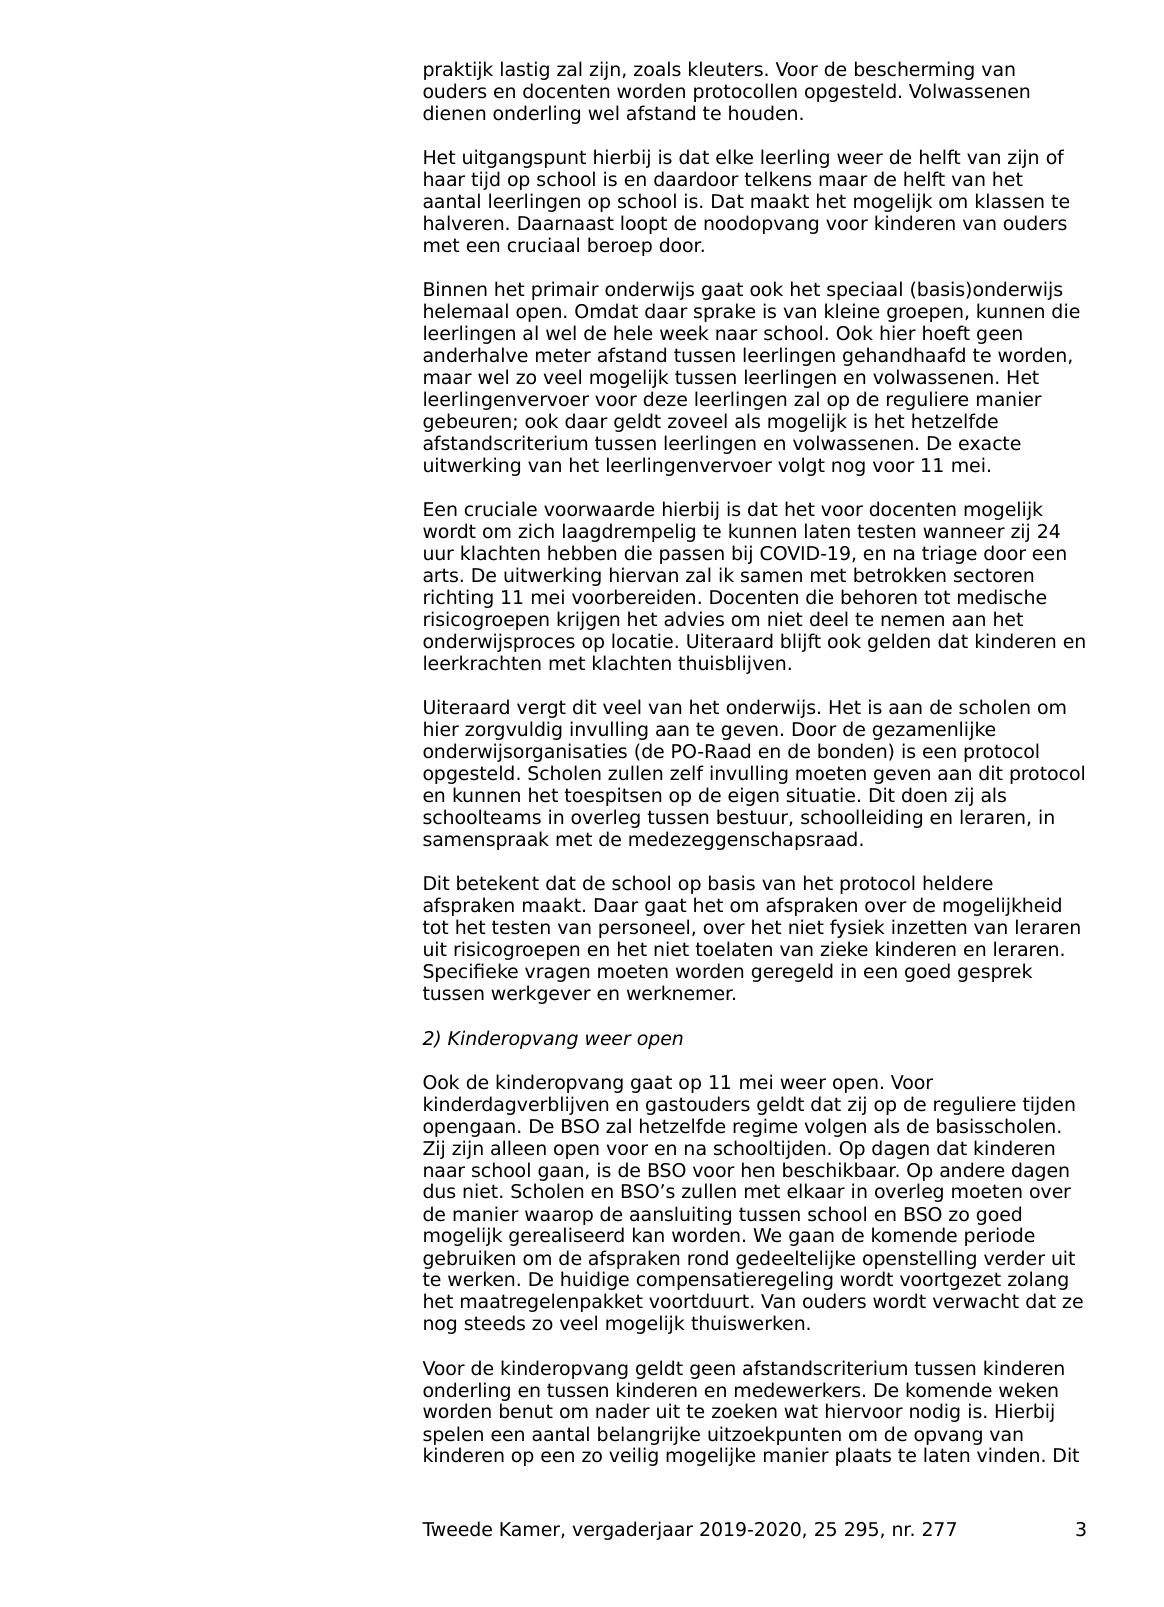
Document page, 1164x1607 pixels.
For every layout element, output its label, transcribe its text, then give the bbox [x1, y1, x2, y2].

text Binnen het primair onderwijs gaat ook het speciaal (basis)onderwijs helemaal open. Omdat daar sprake is van kleine groepen, kunnen die leerlingen al wel de hele week naar school. Ook hier hoeft geen anderhalve meter afstand tussen leerlingen gehandhaafd te worden, maar wel zo veel mogelijk tussen leerlingen en volwassenen. Het leerlingenvervoer voor deze leerlingen zal op de reguliere manier gebeuren; ook daar geldt zoveel als mogelijk is het hetzelfde afstandscriterium tussen leerlingen en volwassenen. De exacte uitwerking van het leerlingenvervoer volgt nog voor 11 mei. [422, 279, 1087, 477]
subtitle 2) Kinderopvang weer open [422, 1027, 1087, 1049]
text praktijk lastig zal zijn, zoals kleuters. Voor de bescherming van ouders en docenten worden protocollen opgesteld. Volwassenen dienen onderling wel afstand te houden. [422, 59, 1087, 125]
text Voor de kinderopvang geldt geen afstandscriterium tussen kinderen onderling en tussen kinderen en medewerkers. De komende weken worden benut om nader uit te zoeken wat hiervoor nodig is. Hierbij spelen een aantal belangrijke uitzoekpunten om de opvang van kinderen op een zo veilig mogelijke manier plaats te laten vinden. Dit [422, 1357, 1087, 1467]
text Dit betekent dat de school op basis van het protocol heldere afspraken maakt. Daar gaat het om afspraken over de mogelijkheid tot het testen van personeel, over het niet fysiek inzetten van leraren uit risicogroepen en het niet toelaten van zieke kinderen en leraren. Specifieke vragen moeten worden geregeld in een goed gesprek tussen werkgever en werknemer. [422, 873, 1087, 1005]
text Ook de kinderopvang gaat op 11 mei weer open. Voor kinderdagverblijven en gastouders geldt dat zij op de reguliere tijden opengaan. De BSO zal hetzelfde regime volgen als de basisscholen. Zij zijn alleen open voor en na schooltijden. Op dagen dat kinderen naar school gaan, is de BSO voor hen beschikbaar. Op andere dagen dus niet. Scholen en BSO’s zullen met elkaar in overleg moeten over de manier waarop de aansluiting tussen school en BSO zo goed mogelijk gerealiseerd kan worden. We gaan de komende periode gebruiken om de afspraken rond gedeeltelijke openstelling verder uit te werken. De huidige compensatieregeling wordt voortgezet zolang het maatregelenpakket voortduurt. Van ouders wordt verwacht dat ze nog steeds zo veel mogelijk thuiswerken. [422, 1072, 1087, 1335]
text Uiteraard vergt dit veel van het onderwijs. Het is aan de scholen om hier zorgvuldig invulling aan te geven. Door de gezamenlijke onderwijsorganisaties (de PO-Raad en de bonden) is een protocol opgesteld. Scholen zullen zelf invulling moeten geven aan dit protocol en kunnen het toespitsen op de eigen situatie. Dit doen zij als schoolteams in overleg tussen bestuur, schoolleiding en leraren, in samenspraak met de medezeggenschapsraad. [422, 697, 1087, 851]
text Een cruciale voorwaarde hierbij is dat het voor docenten mogelijk wordt om zich laagdrempelig te kunnen laten testen wanneer zij 24 uur klachten hebben die passen bij COVID-19, en na triage door een arts. De uitwerking hiervan zal ik samen met betrokken sectoren richting 11 mei voorbereiden. Docenten die behoren tot medische risicogroepen krijgen het advies om niet deel te nemen aan het onderwijsproces op locatie. Uiteraard blijft ook gelden dat kinderen en leerkrachten met klachten thuisblijven. [422, 499, 1087, 675]
text Het uitgangspunt hierbij is dat elke leerling weer de helft van zijn of haar tijd op school is en daardoor telkens maar de helft van het aantal leerlingen op school is. Dat maakt het mogelijk om klassen te halveren. Daarnaast loopt de noodopvang voor kinderen van ouders met een cruciaal beroep door. [422, 147, 1087, 257]
